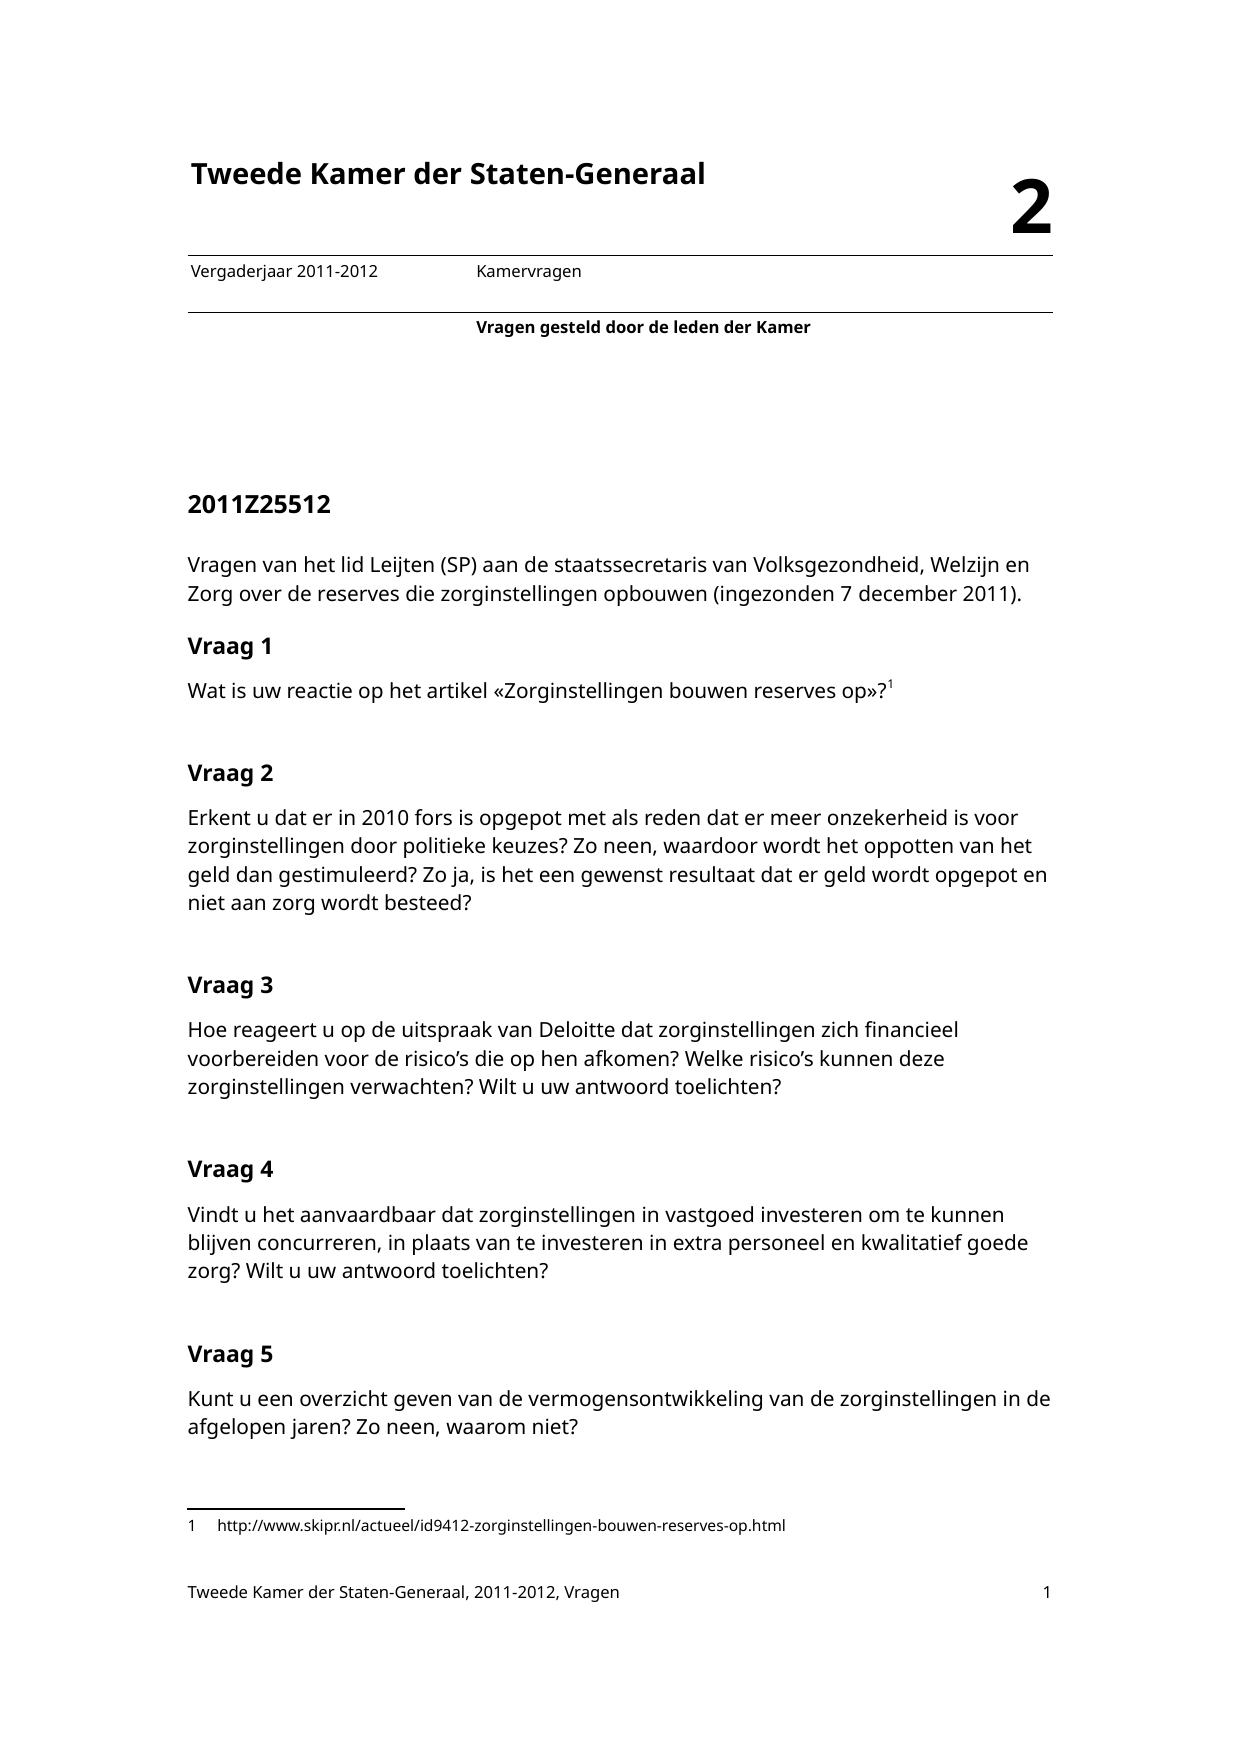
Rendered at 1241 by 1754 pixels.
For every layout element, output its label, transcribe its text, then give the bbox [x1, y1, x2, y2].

subtitle Vraag 3 [187, 969, 1053, 1001]
text Vragen van het lid Leijten (SP) aan de staatssecretaris van Volksgezondheid, Welzijn en Zorg over de reserves die zorginstellingen opbouwen (ingezonden 7 december 2011). [187, 550, 1053, 607]
subtitle Vraag 1 [187, 630, 1053, 661]
table_header 2 [880, 150, 1053, 255]
subtitle Vraag 4 [187, 1153, 1053, 1185]
table_cell Vragen gesteld door de leden der Kamer [473, 313, 1053, 339]
subtitle Vraag 2 [187, 757, 1053, 788]
table_cell [188, 313, 473, 339]
text 2011Z25512 [187, 487, 1053, 521]
text Kunt u een overzicht geven van de vermogensontwikkeling van de zorginstellingen in de afgelopen jaren? Zo neen, waarom niet? [187, 1384, 1053, 1441]
table_cell Kamervragen [473, 256, 1053, 312]
text http://www.skipr.nl/actueel/id9412-zorginstellingen-bouwen-reserves-op.html [187, 1508, 1053, 1536]
text Hoe reageert u op de uitspraak van Deloitte dat zorginstellingen zich financieel voorbereiden voor de risico’s die op hen afkomen? Welke risico’s kunnen deze zorginstellingen verwachten? Wilt u uw antwoord toelichten? [187, 1016, 1053, 1101]
table_cell Vergaderjaar 2011-2012 [188, 256, 473, 312]
text Erkent u dat er in 2010 fors is opgepot met als reden dat er meer onzekerheid is voor zorginstellingen door politieke keuzes? Zo neen, waardoor wordt het oppotten van het geld dan gestimuleerd? Zo ja, is het een gewenst resultaat dat er geld wordt opgepot en niet aan zorg wordt besteed? [187, 803, 1053, 917]
text Wat is uw reactie op het artikel «Zorginstellingen bouwen reserves op»? [187, 676, 1053, 704]
subtitle Vraag 5 [187, 1337, 1053, 1369]
table_header Tweede Kamer der Staten-Generaal [188, 150, 879, 255]
text Vindt u het aanvaardbaar dat zorginstellingen in vastgoed investeren om te kunnen blijven concurreren, in plaats van te investeren in extra personeel en kwalitatief goede zorg? Wilt u uw antwoord toelichten? [187, 1200, 1053, 1285]
